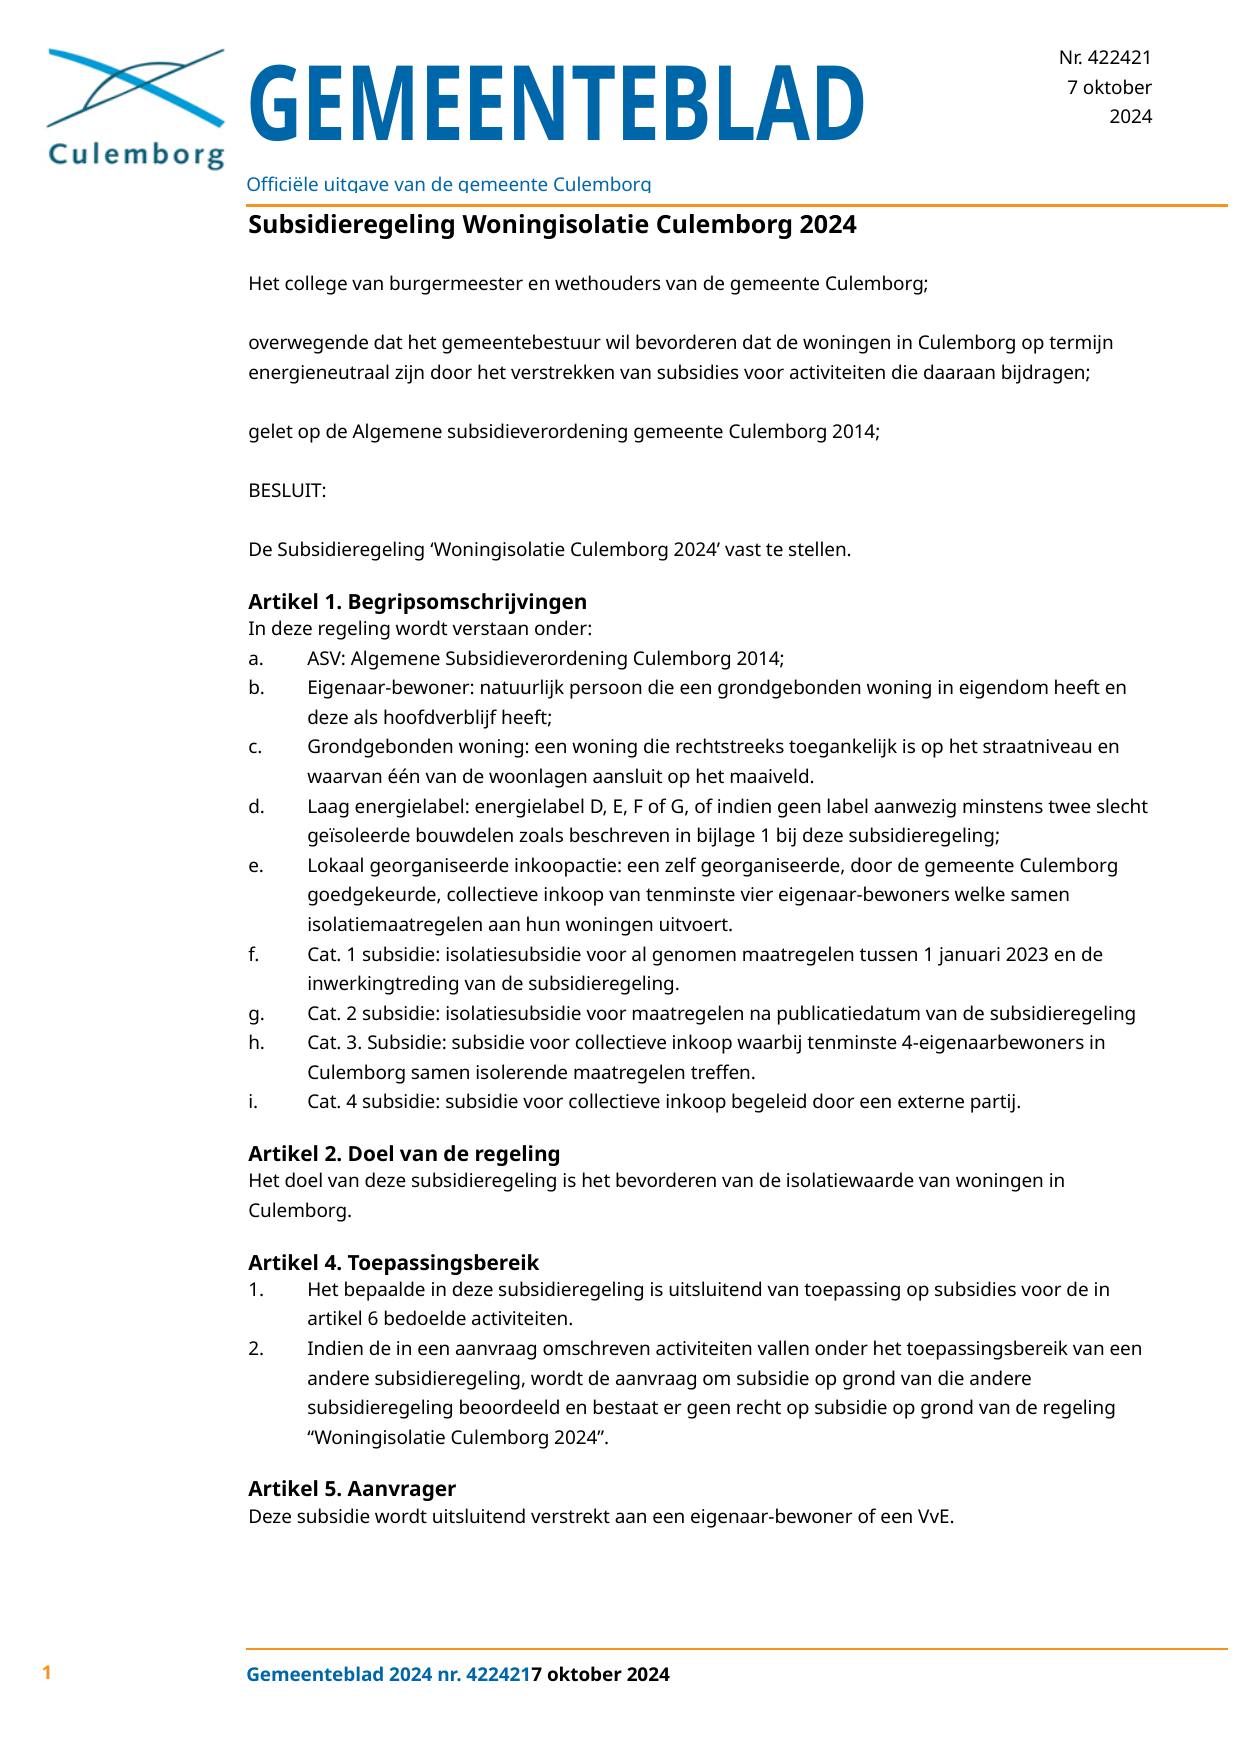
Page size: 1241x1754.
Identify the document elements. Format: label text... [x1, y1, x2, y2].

text Deze subsidie wordt uitsluitend verstrekt aan een eigenaar-bewoner of een VvE. [248, 1503, 1152, 1528]
text gelet op de Algemene subsidieverordening gemeente Culemborg 2014; [248, 418, 1152, 444]
list Cat. 1 subsidie: isolatiesubsidie voor al genomen maatregelen tussen 1 januari 2023 en de inwerkingtreding van de subsidieregeling. [248, 941, 1152, 996]
text Subsidieregeling Woningisolatie Culemborg 2024 [248, 207, 1152, 241]
list Laag energielabel: energielabel D, E, F of G, of indien geen label aanwezig minstens twee slecht geïsoleerde bouwdelen zoals beschreven in bijlage 1 bij deze subsidieregeling; [248, 793, 1152, 848]
list Cat. 2 subsidie: isolatiesubsidie voor maatregelen na publicatiedatum van de subsidieregeling [248, 1000, 1152, 1026]
list Eigenaar-bewoner: natuurlijk persoon die een grondgebonden woning in eigendom heeft en deze als hoofdverblijf heeft; [248, 674, 1152, 730]
list Indien de in een aanvraag omschreven activiteiten vallen onder het toepassingsbereik van een andere subsidieregeling, wordt de aanvraag om subsidie op grond van die andere subsidieregeling beoordeeld en bestaat er geen recht op subsidie op grond van de regeling “Woningisolatie Culemborg 2024”. [248, 1335, 1152, 1450]
list ASV: Algemene Subsidieverordening Culemborg 2014; [248, 645, 1152, 671]
text Artikel 5. Aanvrager [248, 1474, 1152, 1503]
text Artikel 1. Begripsomschrijvingen [248, 587, 1152, 615]
text Het doel van deze subsidieregeling is het bevorderen van de isolatiewaarde van woningen in Culemborg. [248, 1168, 1152, 1223]
text De Subsidieregeling ‘Woningisolatie Culemborg 2024’ vast te stellen. [248, 537, 1152, 562]
list Cat. 4 subsidie: subsidie voor collectieve inkoop begeleid door een externe partij. [248, 1089, 1152, 1114]
text overwegende dat het gemeentebestuur wil bevorderen dat de woningen in Culemborg op termijn energieneutraal zijn door het verstrekken van subsidies voor activiteiten die daaraan bijdragen; [248, 329, 1152, 385]
text Artikel 2. Doel van de regeling [248, 1139, 1152, 1168]
list Lokaal georganiseerde inkoopactie: een zelf georganiseerde, door de gemeente Culemborg goedgekeurde, collectieve inkoop van tenminste vier eigenaar-bewoners welke samen isolatiemaatregelen aan hun woningen uitvoert. [248, 852, 1152, 937]
list Grondgebonden woning: een woning die rechtstreeks toegankelijk is op het straatniveau en waarvan één van de woonlagen aansluit op het maaiveld. [248, 734, 1152, 789]
list Het bepaalde in deze subsidieregeling is uitsluitend van toepassing op subsidies voor de in artikel 6 bedoelde activiteiten. [248, 1276, 1152, 1331]
picture [41, 47, 231, 172]
text Het college van burgermeester en wethouders van de gemeente Culemborg; [248, 270, 1152, 296]
text BESLUIT: [248, 477, 1152, 503]
list Cat. 3. Subsidie: subsidie voor collectieve inkoop waarbij tenminste 4-eigenaarbewoners in Culemborg samen isolerende maatregelen treffen. [248, 1029, 1152, 1085]
text In deze regeling wordt verstaan onder: [248, 615, 1152, 641]
text Artikel 4. Toepassingsbereik [248, 1248, 1152, 1276]
